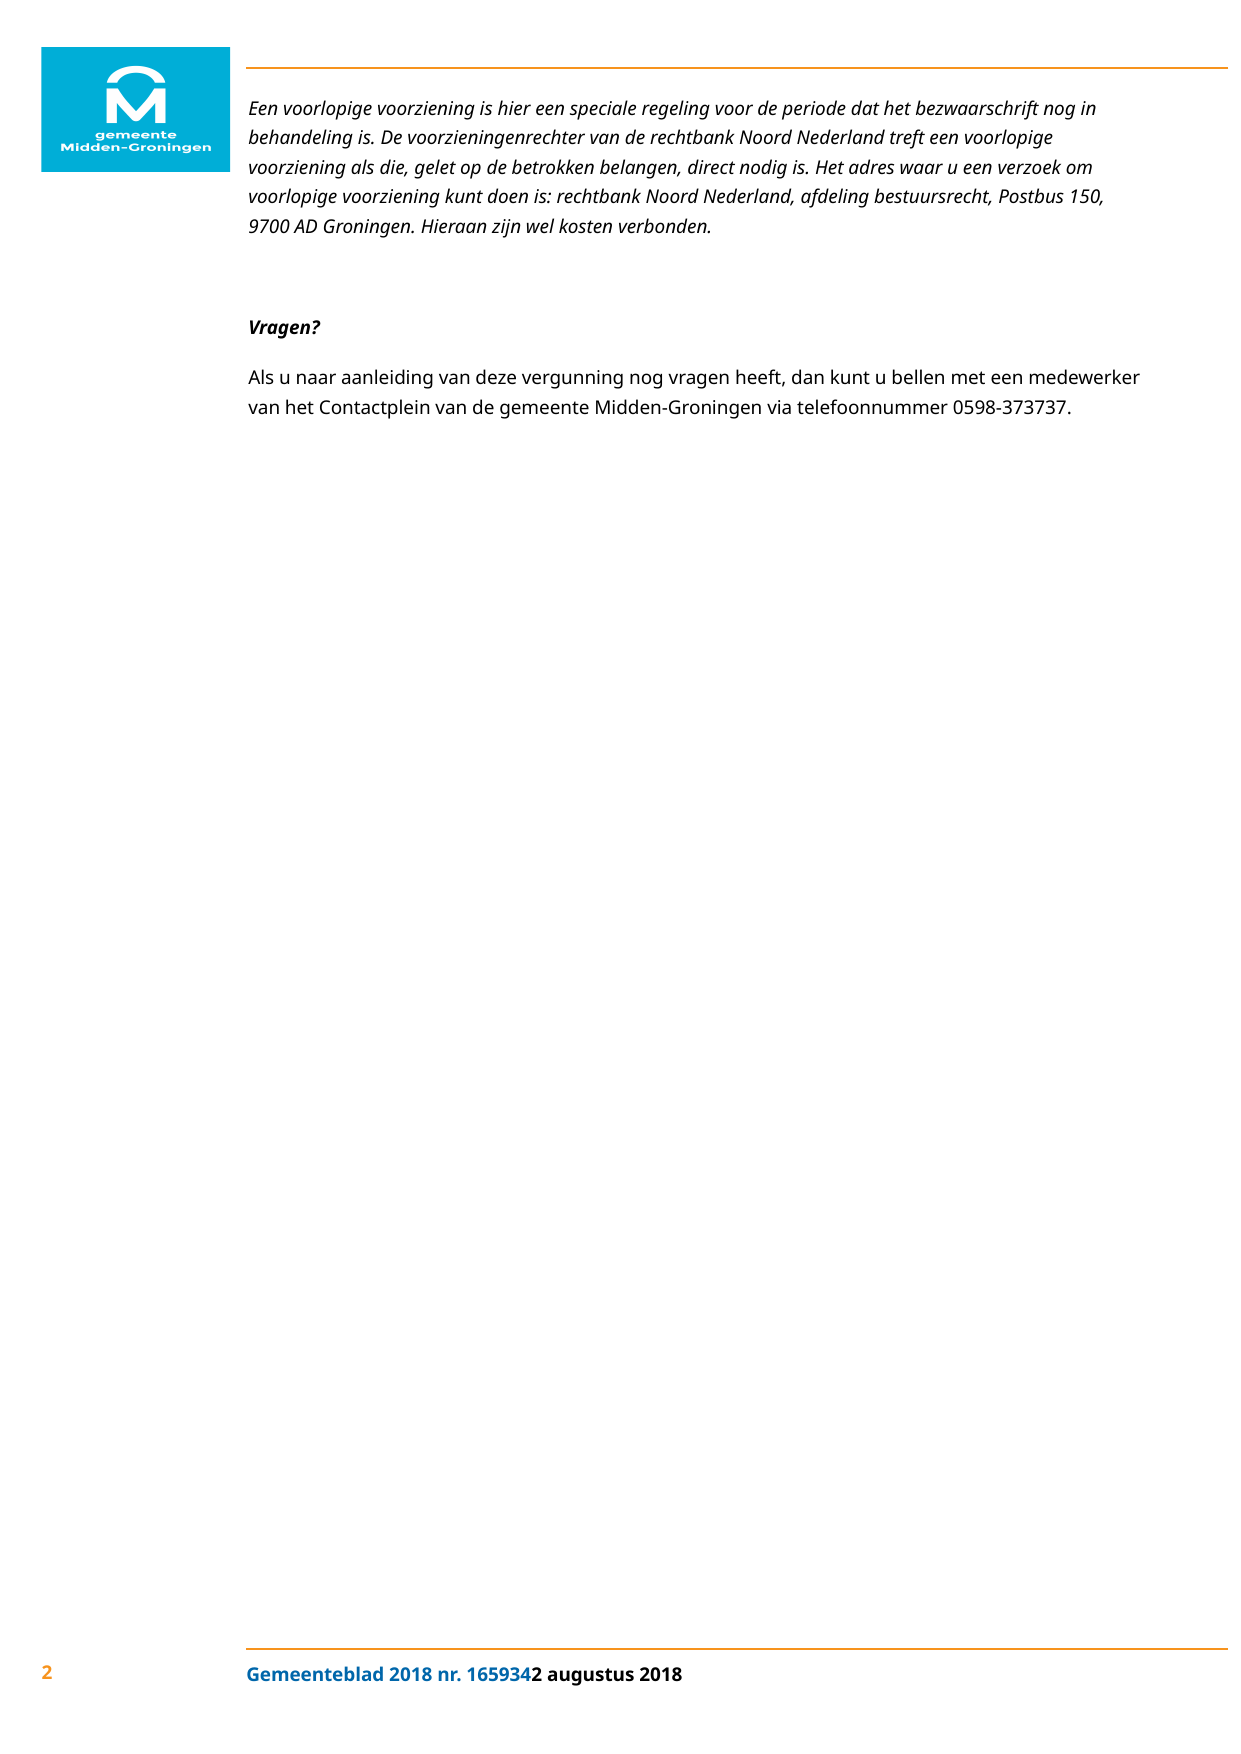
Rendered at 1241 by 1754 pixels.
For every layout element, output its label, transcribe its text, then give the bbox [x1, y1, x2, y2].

text Als u naar aanleiding van deze vergunning nog vragen heeft, dan kunt u bellen met een medewerker van het Contactplein van de gemeente Midden-Groningen via telefoonnummer 0598-373737. [248, 364, 1152, 420]
text Vragen? [248, 314, 1152, 340]
picture [184, 146, 190, 153]
picture [108, 66, 164, 82]
text Een voorlopige voorziening is hier een speciale regeling voor de periode dat het bezwaarschrift nog in behandeling is. De voorzieningenrechter van de rechtbank Noord Nederland treft een voorlopige voorziening als die, gelet op de betrokken belangen, direct nodig is. Het adres waar u een verzoek om voorlopige voorziening kunt doen is: rechtbank Noord Nederland, afdeling bestuursrecht, Postbus 150, 9700 AD Groningen. Hieraan zijn wel kosten verbonden. [248, 95, 1152, 239]
picture [107, 89, 165, 122]
